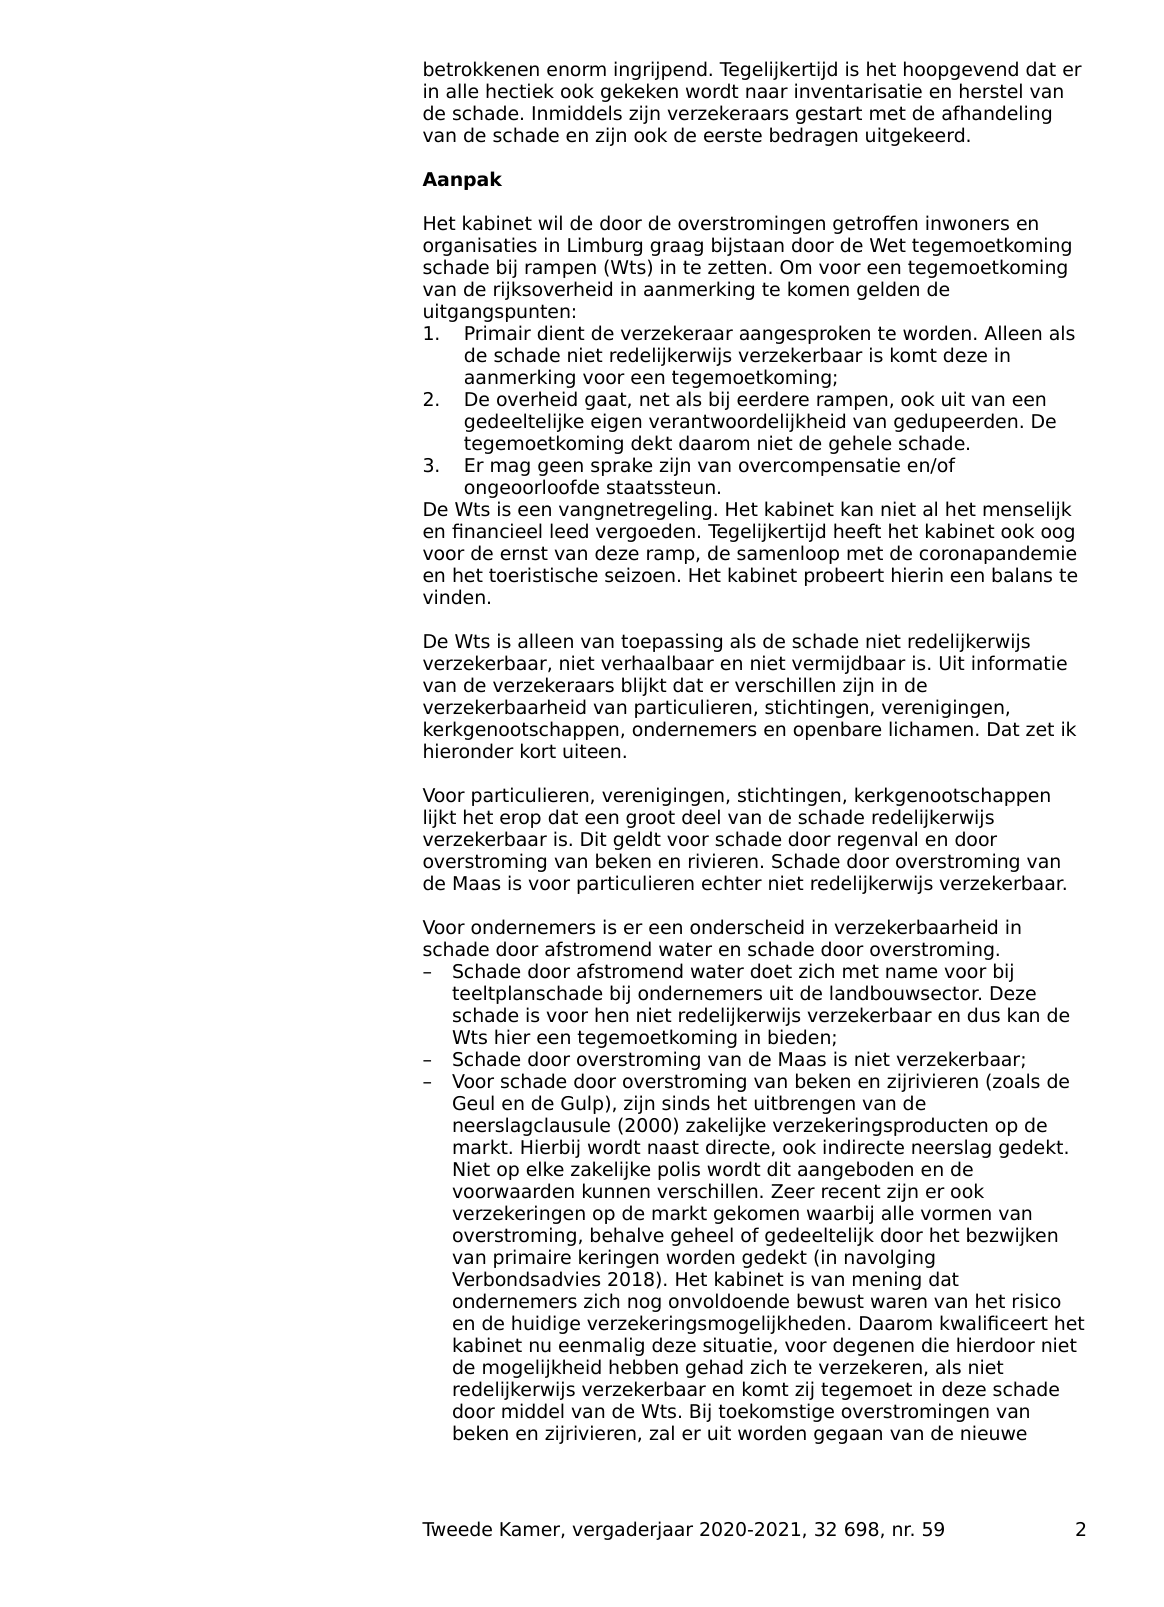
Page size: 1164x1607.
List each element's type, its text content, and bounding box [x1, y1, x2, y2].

text – Schade door afstromend water doet zich met name voor bij teeltplanschade bij ondernemers uit de landbouwsector. Deze schade is voor hen niet redelijkerwijs verzekerbaar en dus kan de Wts hier een tegemoetkoming in bieden; [422, 961, 1087, 1049]
text betrokkenen enorm ingrijpend. Tegelijkertijd is het hoopgevend dat er in alle hectiek ook gekeken wordt naar inventarisatie en herstel van de schade. Inmiddels zijn verzekeraars gestart met de afhandeling van de schade en zijn ook de eerste bedragen uitgekeerd. [422, 59, 1087, 147]
text 3. Er mag geen sprake zijn van overcompensatie en/of ongeoorloofde staatssteun. [422, 455, 1087, 499]
subtitle Aanpak [422, 169, 1087, 191]
text Voor particulieren, verenigingen, stichtingen, kerkgenootschappen lijkt het erop dat een groot deel van de schade redelijkerwijs verzekerbaar is. Dit geldt voor schade door regenval en door overstroming van beken en rivieren. Schade door overstroming van de Maas is voor particulieren echter niet redelijkerwijs verzekerbaar. [422, 785, 1087, 895]
text – Schade door overstroming van de Maas is niet verzekerbaar; [422, 1049, 1087, 1071]
text 1. Primair dient de verzekeraar aangesproken te worden. Alleen als de schade niet redelijkerwijs verzekerbaar is komt deze in aanmerking voor een tegemoetkoming; [422, 323, 1087, 389]
text De Wts is een vangnetregeling. Het kabinet kan niet al het menselijk en financieel leed vergoeden. Tegelijkertijd heeft het kabinet ook oog voor de ernst van deze ramp, de samenloop met de coronapandemie en het toeristische seizoen. Het kabinet probeert hierin een balans te vinden. [422, 499, 1087, 609]
text 2. De overheid gaat, net als bij eerdere rampen, ook uit van een gedeeltelijke eigen verantwoordelijkheid van gedupeerden. De tegemoetkoming dekt daarom niet de gehele schade. [422, 389, 1087, 455]
text – Voor schade door overstroming van beken en zijrivieren (zoals de Geul en de Gulp), zijn sinds het uitbrengen van de neerslagclausule (2000) zakelijke verzekeringsproducten op de markt. Hierbij wordt naast directe, ook indirecte neerslag gedekt. Niet op elke zakelijke polis wordt dit aangeboden en de voorwaarden kunnen verschillen. Zeer recent zijn er ook verzekeringen op de markt gekomen waarbij alle vormen van overstroming, behalve geheel of gedeeltelijk door het bezwijken van primaire keringen worden gedekt (in navolging Verbondsadvies 2018). Het kabinet is van mening dat ondernemers zich nog onvoldoende bewust waren van het risico en de huidige verzekeringsmogelijkheden. Daarom kwalificeert het kabinet nu eenmalig deze situatie, voor degenen die hierdoor niet de mogelijkheid hebben gehad zich te verzekeren, als niet redelijkerwijs verzekerbaar en komt zij tegemoet in deze schade door middel van de Wts. Bij toekomstige overstromingen van beken en zijrivieren, zal er uit worden gegaan van de nieuwe [422, 1071, 1087, 1445]
text Voor ondernemers is er een onderscheid in verzekerbaarheid in schade door afstromend water en schade door overstroming. [422, 917, 1087, 961]
text Het kabinet wil de door de overstromingen getroffen inwoners en organisaties in Limburg graag bijstaan door de Wet tegemoetkoming schade bij rampen (Wts) in te zetten. Om voor een tegemoetkoming van de rijksoverheid in aanmerking te komen gelden de uitgangspunten: [422, 213, 1087, 323]
text De Wts is alleen van toepassing als de schade niet redelijkerwijs verzekerbaar, niet verhaalbaar en niet vermijdbaar is. Uit informatie van de verzekeraars blijkt dat er verschillen zijn in de verzekerbaarheid van particulieren, stichtingen, verenigingen, kerkgenootschappen, ondernemers en openbare lichamen. Dat zet ik hieronder kort uiteen. [422, 631, 1087, 763]
